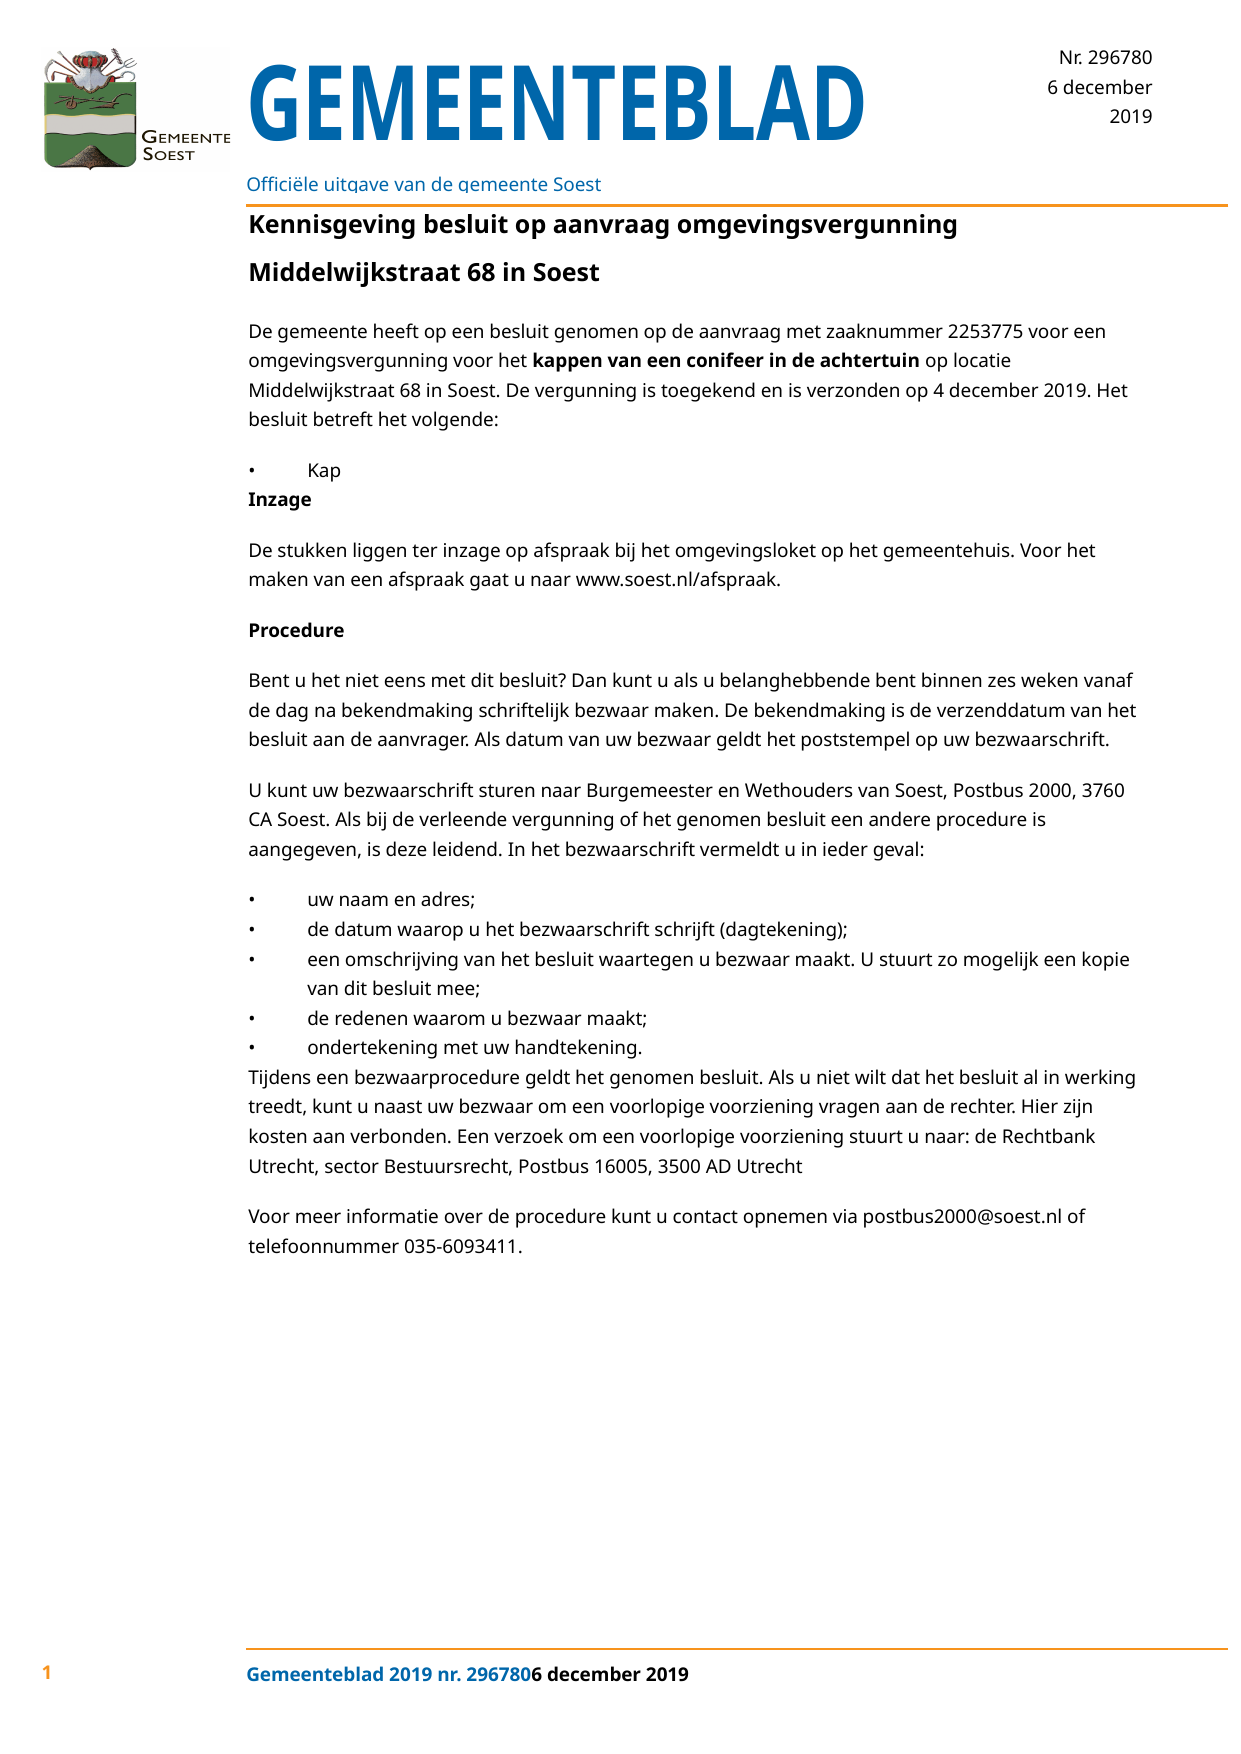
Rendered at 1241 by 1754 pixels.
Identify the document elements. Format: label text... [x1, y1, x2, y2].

text U kunt uw bezwaarschrift sturen naar Burgemeester en Wethouders van Soest, Postbus 2000, 3760 CA Soest. Als bij de verleende vergunning of het genomen besluit een andere procedure is aangegeven, is deze leidend. In het bezwaarschrift vermeldt u in ieder geval: [248, 777, 1152, 862]
text Kennisgeving besluit op aanvraag omgevingsvergunning Middelwijkstraat 68 in Soest [248, 207, 1152, 288]
list ondertekening met uw handtekening. [248, 1034, 1152, 1060]
list uw naam en adres; [248, 887, 1152, 912]
list de redenen waarom u bezwaar maakt; [248, 1005, 1152, 1031]
text Bent u het niet eens met dit besluit? Dan kunt u als u belanghebbende bent binnen zes weken vanaf de dag na bekendmaking schriftelijk bezwaar maken. De bekendmaking is de verzenddatum van het besluit aan de aanvrager. Als datum van uw bezwaar geldt het poststempel op uw bezwaarschrift. [248, 667, 1152, 752]
list een omschrijving van het besluit waartegen u bezwaar maakt. U stuurt zo mogelijk een kopie van dit besluit mee; [248, 946, 1152, 1001]
text Procedure [248, 617, 1152, 643]
list de datum waarop u het bezwaarschrift schrijft (dagtekening); [248, 916, 1152, 942]
text Inzage [248, 487, 1152, 512]
text De stukken liggen ter inzage op afspraak bij het omgevingsloket op het gemeentehuis. Voor het maken van een afspraak gaat u naar www.soest.nl/afspraak. [248, 537, 1152, 592]
text Tijdens een bezwaarprocedure geldt het genomen besluit. Als u niet wilt dat het besluit al in werking treedt, kunt u naast uw bezwaar om een voorlopige voorziening vragen aan de rechter. Hier zijn kosten aan verbonden. Een verzoek om een voorlopige voorziening stuurt u naar: de Rechtbank Utrecht, sector Bestuursrecht, Postbus 16005, 3500 AD Utrecht [248, 1064, 1152, 1179]
list Kap [248, 457, 1152, 483]
picture [41, 47, 231, 172]
text Voor meer informatie over de procedure kunt u contact opnemen via postbus2000@soest.nl of telefoonnummer 035-6093411. [248, 1203, 1152, 1259]
text De gemeente heeft op een besluit genomen op de aanvraag met zaaknummer 2253775 voor een omgevingsvergunning voor het kappen van een conifeer in de achtertuin op locatie Middelwijkstraat 68 in Soest. De vergunning is toegekend en is verzonden op 4 december 2019. Het besluit betreft het volgende: [248, 318, 1152, 432]
